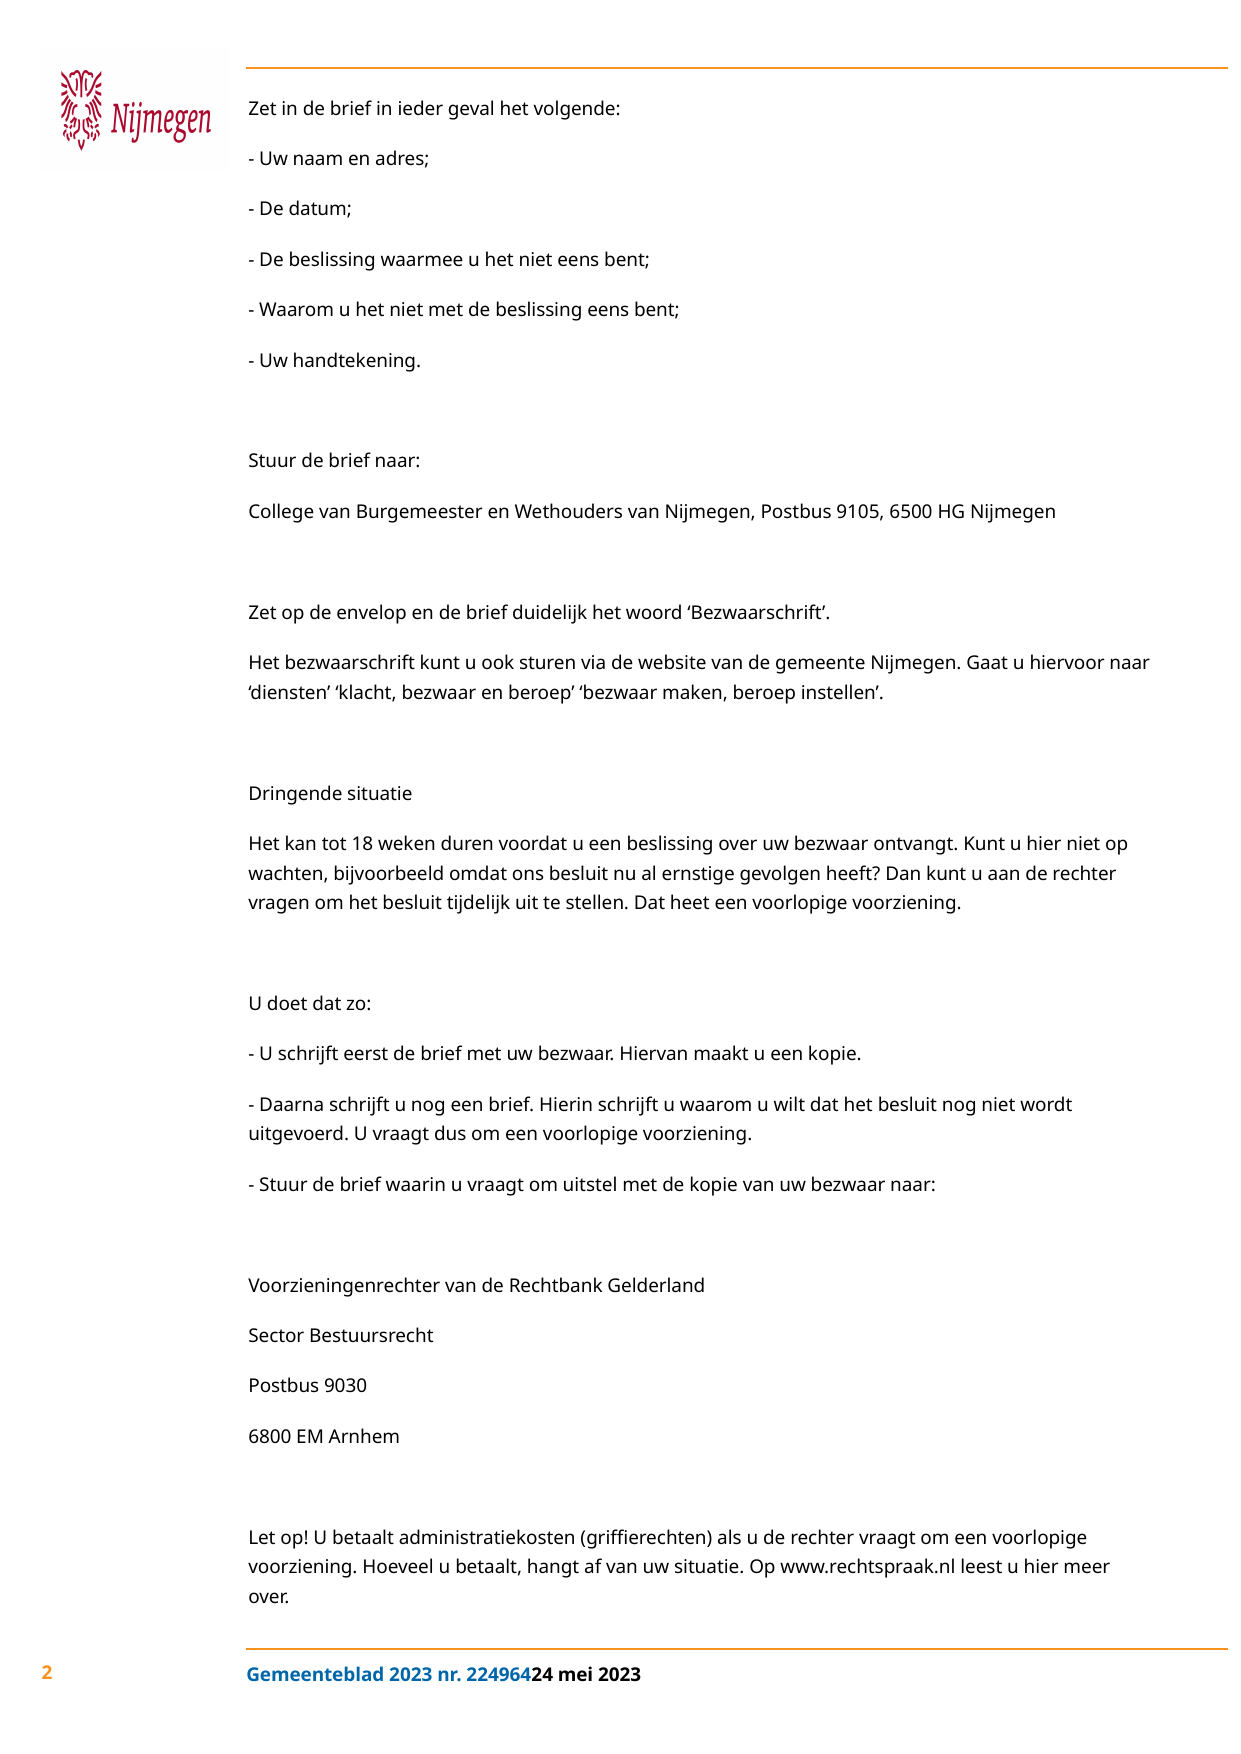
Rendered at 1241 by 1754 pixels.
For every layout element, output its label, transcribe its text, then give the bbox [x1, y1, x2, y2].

text Let op! U betaalt administratiekosten (griffierechten) als u de rechter vraagt om een voorlopige voorziening. Hoeveel u betaalt, hangt af van uw situatie. Op www.rechtspraak.nl leest u hier meer over. [248, 1524, 1152, 1609]
text - U schrijft eerst de brief met uw bezwaar. Hiervan maakt u een kopie. [248, 1041, 1152, 1066]
text Postbus 9030 [248, 1373, 1152, 1398]
text - De beslissing waarmee u het niet eens bent; [248, 246, 1152, 272]
picture [41, 47, 231, 172]
text - Daarna schrijft u nog een brief. Hierin schrijft u waarom u wilt dat het besluit nog niet wordt uitgevoerd. U vraagt dus om een voorlopige voorziening. [248, 1091, 1152, 1146]
text 6800 EM Arnhem [248, 1423, 1152, 1449]
text - Waarom u het niet met de beslissing eens bent; [248, 296, 1152, 322]
text Zet in de brief in ieder geval het volgende: [248, 95, 1152, 121]
text - De datum; [248, 196, 1152, 221]
text U doet dat zo: [248, 990, 1152, 1016]
text Het bezwaarschrift kunt u ook sturen via de website van de gemeente Nijmegen. Gaat u hiervoor naar ‘diensten’ ‘klacht, bezwaar en beroep’ ‘bezwaar maken, beroep instellen’. [248, 649, 1152, 705]
text College van Burgemeester en Wethouders van Nijmegen, Postbus 9105, 6500 HG Nijmegen [248, 498, 1152, 524]
text Dringende situatie [248, 780, 1152, 806]
text Stuur de brief naar: [248, 448, 1152, 473]
text - Uw naam en adres; [248, 145, 1152, 171]
text Voorzieningenrechter van de Rechtbank Gelderland [248, 1272, 1152, 1298]
text Het kan tot 18 weken duren voordat u een beslissing over uw bezwaar ontvangt. Kunt u hier niet op wachten, bijvoorbeeld omdat ons besluit nu al ernstige gevolgen heeft? Dan kunt u aan de rechter vragen om het besluit tijdelijk uit te stellen. Dat heet een voorlopige voorziening. [248, 830, 1152, 915]
text - Uw handtekening. [248, 347, 1152, 373]
text Sector Bestuursrecht [248, 1322, 1152, 1348]
text Zet op de envelop en de brief duidelijk het woord ‘Bezwaarschrift’. [248, 599, 1152, 625]
text - Stuur de brief waarin u vraagt om uitstel met de kopie van uw bezwaar naar: [248, 1171, 1152, 1197]
